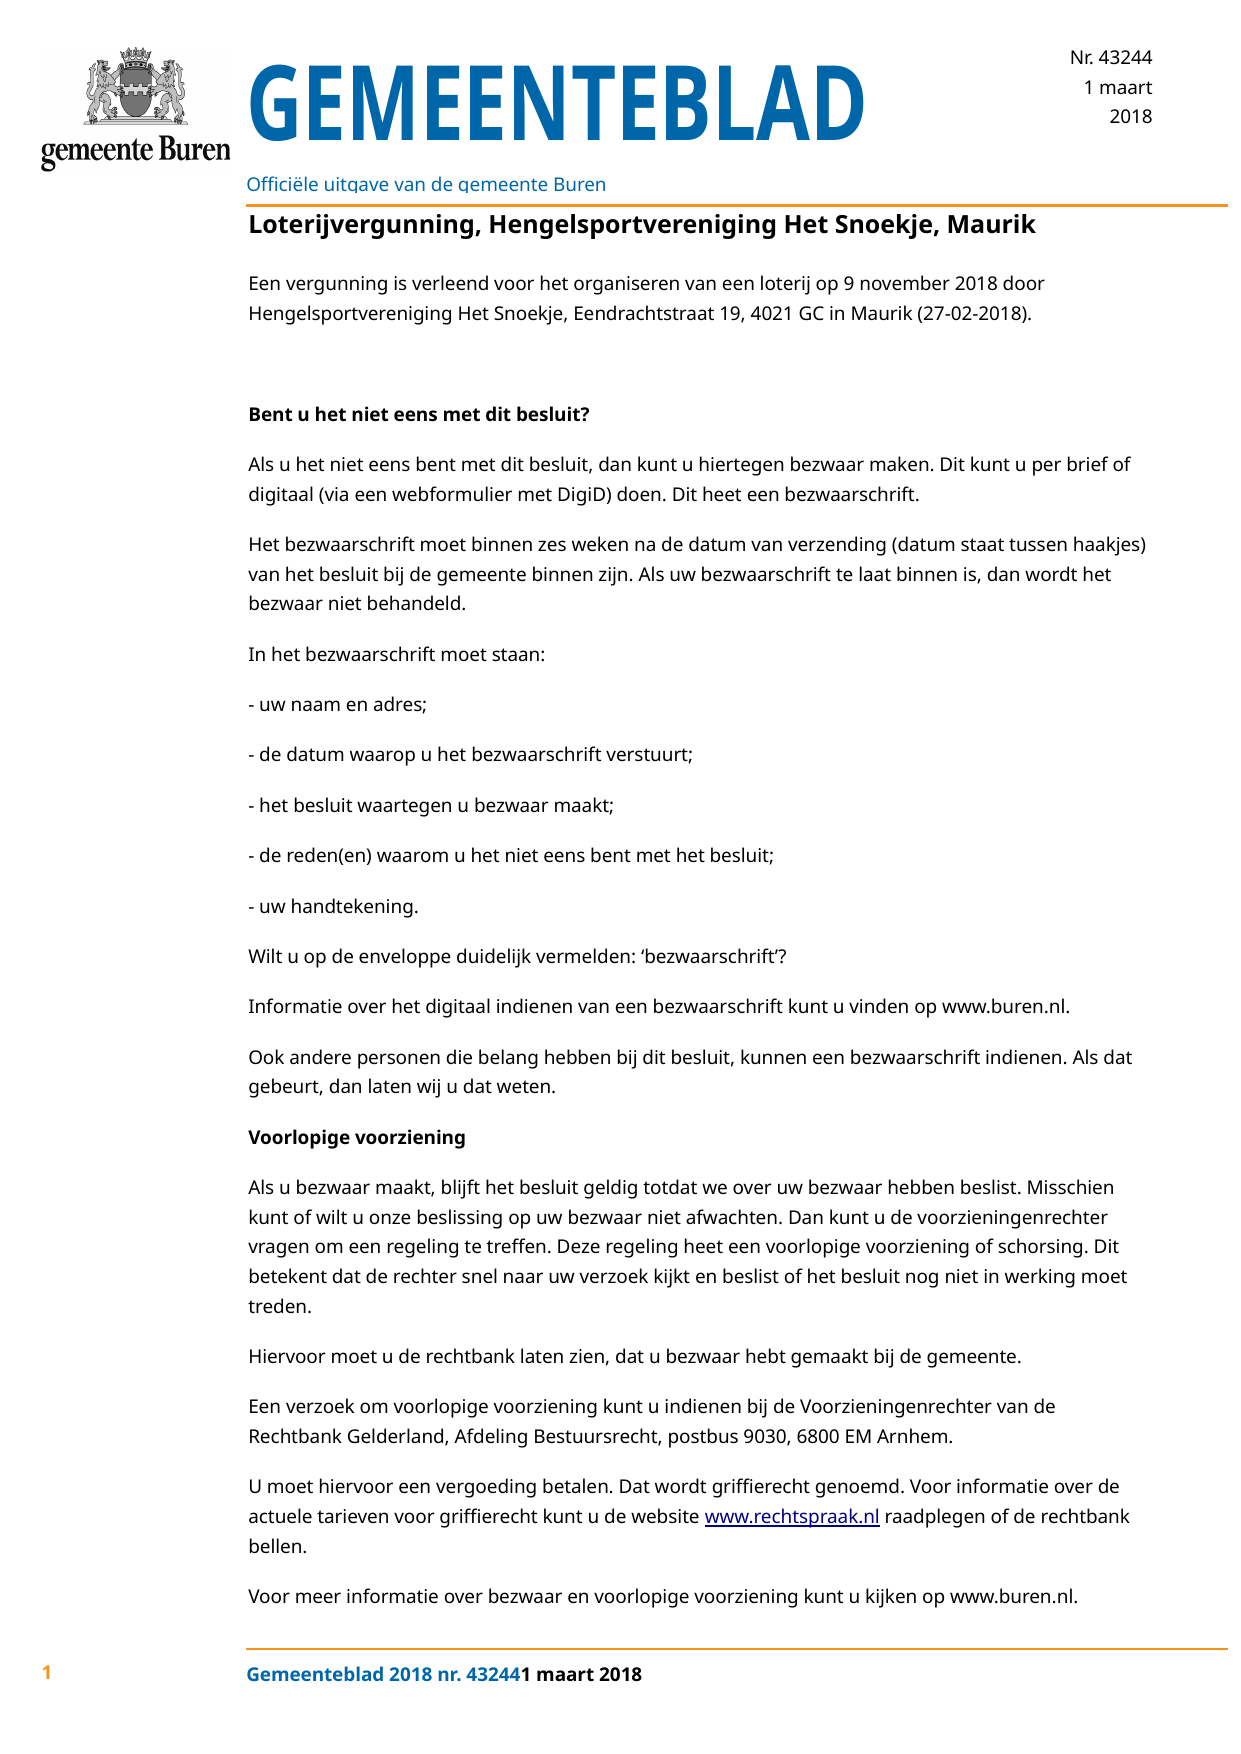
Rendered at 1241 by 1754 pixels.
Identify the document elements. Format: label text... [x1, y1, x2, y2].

text - de datum waarop u het bezwaarschrift verstuurt; [248, 742, 1152, 767]
text Informatie over het digitaal indienen van een bezwaarschrift kunt u vinden op www.buren.nl. [248, 994, 1152, 1019]
text Wilt u op de enveloppe duidelijk vermelden: ‘bezwaarschrift’? [248, 943, 1152, 969]
text - de reden(en) waarom u het niet eens bent met het besluit; [248, 842, 1152, 868]
text - het besluit waartegen u bezwaar maakt; [248, 792, 1152, 818]
text - uw handtekening. [248, 893, 1152, 918]
text Als u het niet eens bent met dit besluit, dan kunt u hiertegen bezwaar maken. Dit kunt u per brief of digitaal (via een webformulier met DigiD) doen. Dit heet een bezwaarschrift. [248, 451, 1152, 506]
text Voorlopige voorziening [248, 1124, 1152, 1150]
text Als u bezwaar maakt, blijft het besluit geldig totdat we over uw bezwaar hebben beslist. Misschien kunt of wilt u onze beslissing op uw bezwaar niet afwachten. Dan kunt u de voorzieningenrechter vragen om een regeling te treffen. Deze regeling heet een voorlopige voorziening of schorsing. Dit betekent dat de rechter snel naar uw verzoek kijkt en beslist of het besluit nog niet in werking moet treden. [248, 1174, 1152, 1318]
text Hiervoor moet u de rechtbank laten zien, dat u bezwaar hebt gemaakt bij de gemeente. [248, 1343, 1152, 1369]
text Voor meer informatie over bezwaar en voorlopige voorziening kunt u kijken op www.buren.nl. [248, 1583, 1152, 1609]
text In het bezwaarschrift moet staan: [248, 641, 1152, 666]
text Een verzoek om voorlopige voorziening kunt u indienen bij de Voorzieningenrechter van de Rechtbank Gelderland, Afdeling Bestuursrecht, postbus 9030, 6800 EM Arnhem. [248, 1394, 1152, 1449]
text - uw naam en adres; [248, 691, 1152, 717]
text Loterijvergunning, Hengelsportvereniging Het Snoekje, Maurik [248, 207, 1152, 241]
text Het bezwaarschrift moet binnen zes weken na de datum van verzending (datum staat tussen haakjes) van het besluit bij de gemeente binnen zijn. Als uw bezwaarschrift te laat binnen is, dan wordt het bezwaar niet behandeld. [248, 531, 1152, 616]
text U moet hiervoor een vergoeding betalen. Dat wordt griffierecht genoemd. Voor informatie over de actuele tarieven voor griffierecht kunt u de website www.rechtspraak.nl raadplegen of de rechtbank bellen. [248, 1474, 1152, 1558]
text Bent u het niet eens met dit besluit? [248, 401, 1152, 426]
picture [41, 47, 231, 172]
text Een vergunning is verleend voor het organiseren van een loterij op 9 november 2018 door Hengelsportvereniging Het Snoekje, Eendrachtstraat 19, 4021 GC in Maurik (27-02-2018). [248, 270, 1152, 326]
text Ook andere personen die belang hebben bij dit besluit, kunnen een bezwaarschrift indienen. Als dat gebeurt, dan laten wij u dat weten. [248, 1044, 1152, 1099]
